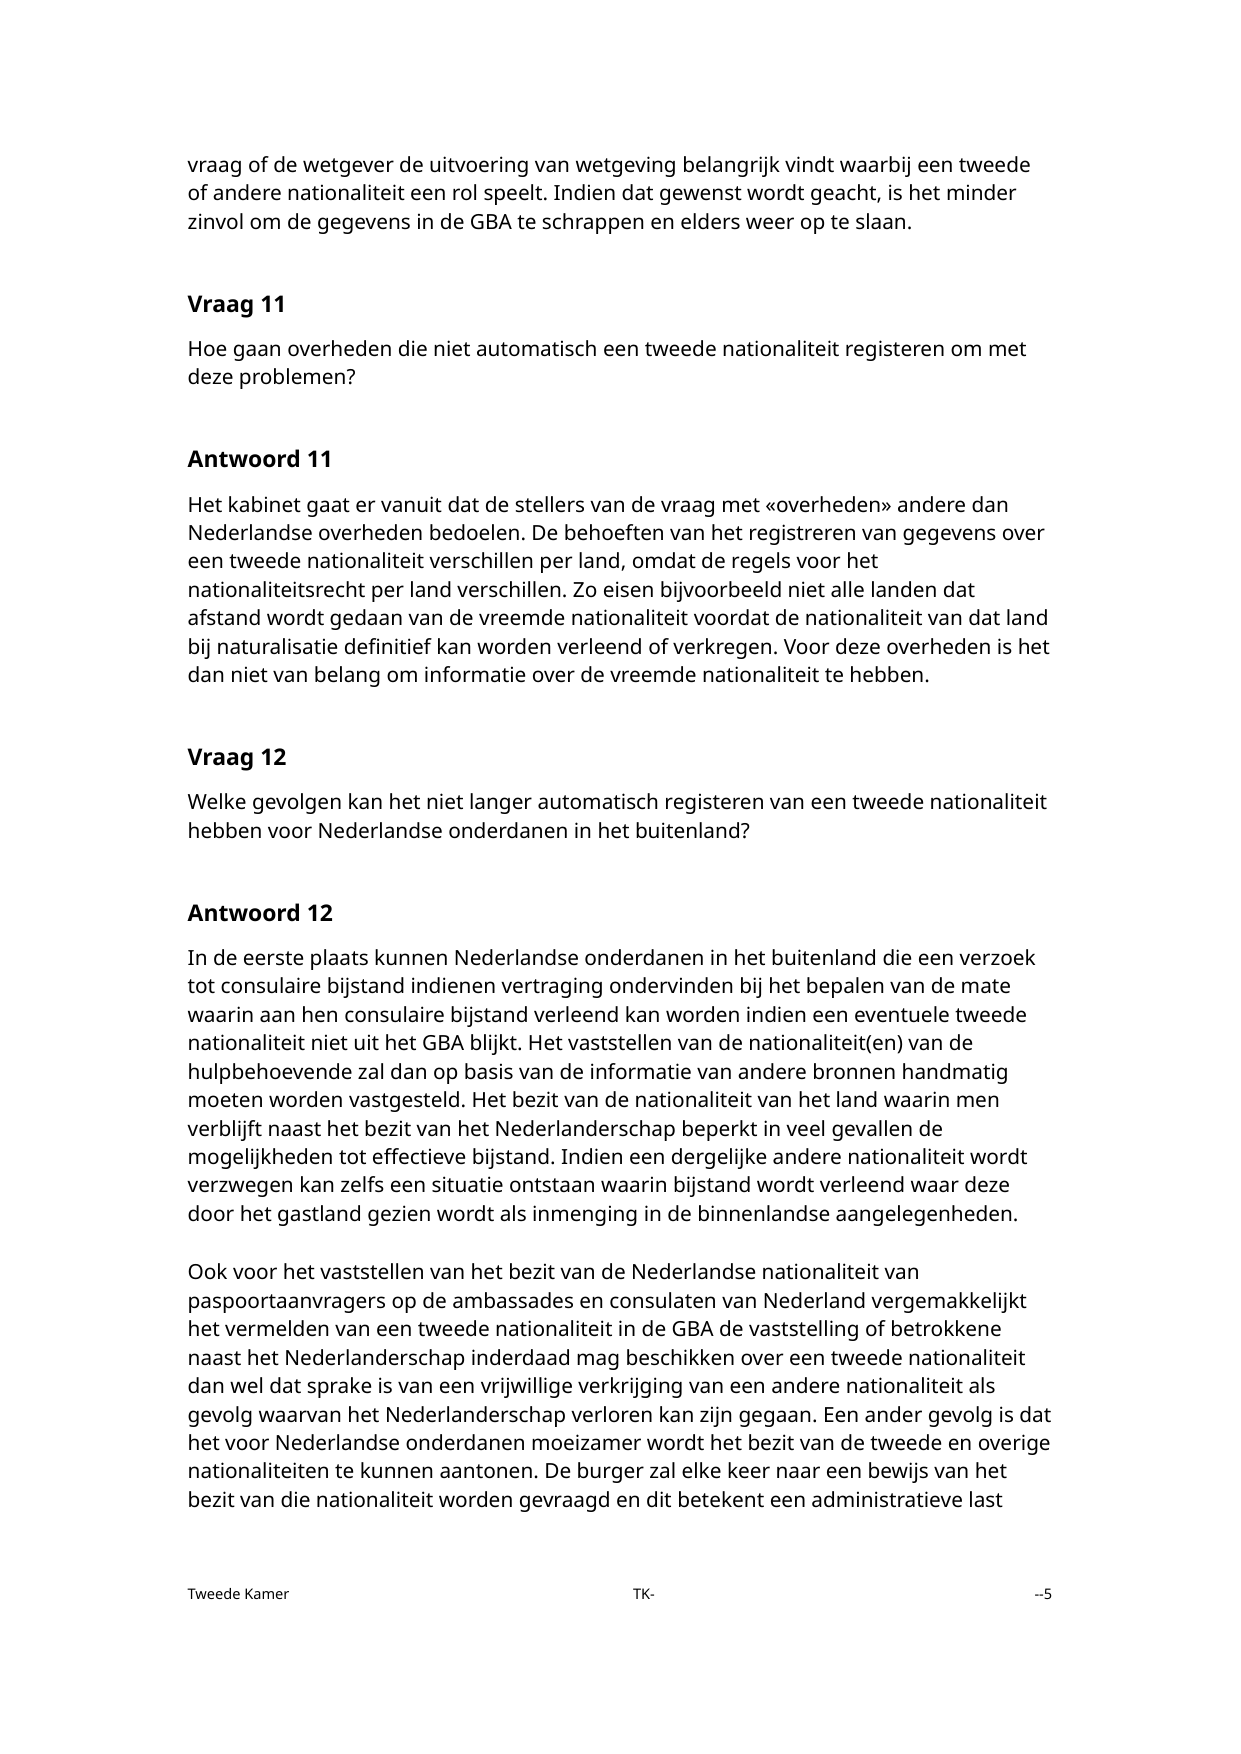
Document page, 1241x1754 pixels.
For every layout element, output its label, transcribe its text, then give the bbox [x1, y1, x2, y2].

text Het kabinet gaat er vanuit dat de stellers van de vraag met «overheden» andere dan Nederlandse overheden bedoelen. De behoeften van het registreren van gegevens over een tweede nationaliteit verschillen per land, omdat de regels voor het nationaliteitsrecht per land verschillen. Zo eisen bijvoorbeeld niet alle landen dat afstand wordt gedaan van de vreemde nationaliteit voordat de nationaliteit van dat land bij naturalisatie definitief kan worden verleend of verkregen. Voor deze overheden is het dan niet van belang om informatie over de vreemde nationaliteit te hebben. [187, 490, 1053, 689]
text Hoe gaan overheden die niet automatisch een tweede nationaliteit registeren om met deze problemen? [187, 334, 1053, 391]
text vraag of de wetgever de uitvoering van wetgeving belangrijk vindt waarbij een tweede of andere nationaliteit een rol speelt. Indien dat gewenst wordt geacht, is het minder zinvol om de gegevens in de GBA te schrappen en elders weer op te slaan. [187, 150, 1053, 235]
subtitle Antwoord 11 [187, 443, 1053, 475]
text Ook voor het vaststellen van het bezit van de Nederlandse nationaliteit van paspoortaanvragers op de ambassades en consulaten van Nederland vergemakkelijkt het vermelden van een tweede nationaliteit in de GBA de vaststelling of betrokkene naast het Nederlanderschap inderdaad mag beschikken over een tweede nationaliteit dan wel dat sprake is van een vrijwillige verkrijging van een andere nationaliteit als gevolg waarvan het Nederlanderschap verloren kan zijn gegaan. Een ander gevolg is dat het voor Nederlandse onderdanen moeizamer wordt het bezit van de tweede en overige nationaliteiten te kunnen aantonen. De burger zal elke keer naar een bewijs van het bezit van die nationaliteit worden gevraagd en dit betekent een administratieve last [187, 1257, 1053, 1513]
text In de eerste plaats kunnen Nederlandse onderdanen in het buitenland die een verzoek tot consulaire bijstand indienen vertraging ondervinden bij het bepalen van de mate waarin aan hen consulaire bijstand verleend kan worden indien een eventuele tweede nationaliteit niet uit het GBA blijkt. Het vaststellen van de nationaliteit(en) van de hulpbehoevende zal dan op basis van de informatie van andere bronnen handmatig moeten worden vastgesteld. Het bezit van de nationaliteit van het land waarin men verblijft naast het bezit van het Nederlanderschap beperkt in veel gevallen de mogelijkheden tot effectieve bijstand. Indien een dergelijke andere nationaliteit wordt verzwegen kan zelfs een situatie ontstaan waarin bijstand wordt verleend waar deze door het gastland gezien wordt als inmenging in de binnenlandse aangelegenheden. [187, 943, 1053, 1227]
text Welke gevolgen kan het niet langer automatisch registeren van een tweede nationaliteit hebben voor Nederlandse onderdanen in het buitenland? [187, 787, 1053, 844]
subtitle Vraag 11 [187, 288, 1053, 319]
subtitle Vraag 12 [187, 741, 1053, 772]
subtitle Antwoord 12 [187, 897, 1053, 928]
